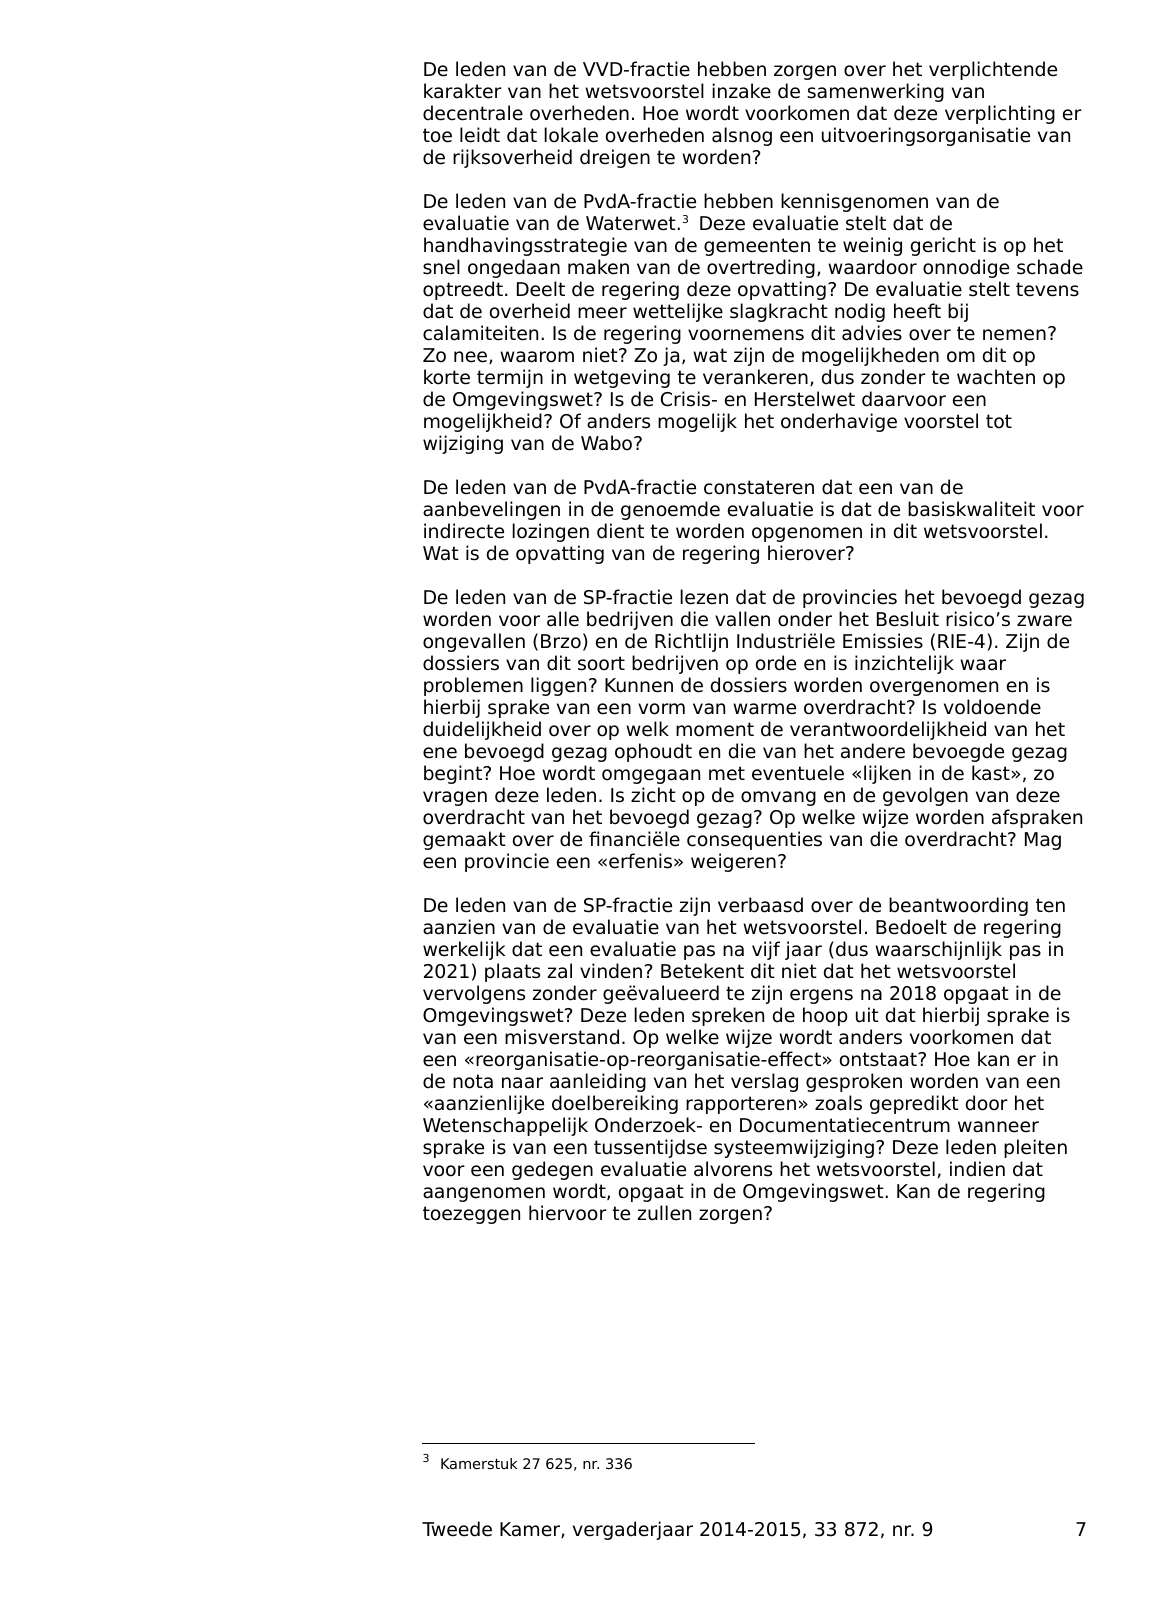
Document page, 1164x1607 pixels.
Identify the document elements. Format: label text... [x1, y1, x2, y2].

text Kamerstuk 27 625, nr. 336 [422, 1452, 1087, 1474]
text De leden van de VVD-fractie hebben zorgen over het verplichtende karakter van het wetsvoorstel inzake de samenwerking van decentrale overheden. Hoe wordt voorkomen dat deze verplichting er toe leidt dat lokale overheden alsnog een uitvoeringsorganisatie van de rijksoverheid dreigen te worden? [422, 59, 1087, 169]
text De leden van de PvdA-fractie constateren dat een van de aanbevelingen in de genoemde evaluatie is dat de basiskwaliteit voor indirecte lozingen dient te worden opgenomen in dit wetsvoorstel. Wat is de opvatting van de regering hierover? [422, 477, 1087, 565]
text De leden van de SP-fractie lezen dat de provincies het bevoegd gezag worden voor alle bedrijven die vallen onder het Besluit risico’s zware ongevallen (Brzo) en de Richtlijn Industriële Emissies (RIE-4). Zijn de dossiers van dit soort bedrijven op orde en is inzichtelijk waar problemen liggen? Kunnen de dossiers worden overgenomen en is hierbij sprake van een vorm van warme overdracht? Is voldoende duidelijkheid over op welk moment de verantwoordelijkheid van het ene bevoegd gezag ophoudt en die van het andere bevoegde gezag begint? Hoe wordt omgegaan met eventuele «lijken in de kast», zo vragen deze leden. Is zicht op de omvang en de gevolgen van deze overdracht van het bevoegd gezag? Op welke wijze worden afspraken gemaakt over de financiële consequenties van die overdracht? Mag een provincie een «erfenis» weigeren? [422, 587, 1087, 873]
text De leden van de PvdA-fractie hebben kennisgenomen van de evaluatie van de Waterwet. Deze evaluatie stelt dat de handhavingsstrategie van de gemeenten te weinig gericht is op het snel ongedaan maken van de overtreding, waardoor onnodige schade optreedt. Deelt de regering deze opvatting? De evaluatie stelt tevens dat de overheid meer wettelijke slagkracht nodig heeft bij calamiteiten. Is de regering voornemens dit advies over te nemen? Zo nee, waarom niet? Zo ja, wat zijn de mogelijkheden om dit op korte termijn in wetgeving te verankeren, dus zonder te wachten op de Omgevingswet? Is de Crisis- en Herstelwet daarvoor een mogelijkheid? Of anders mogelijk het onderhavige voorstel tot wijziging van de Wabo? [422, 191, 1087, 455]
text De leden van de SP-fractie zijn verbaasd over de beantwoording ten aanzien van de evaluatie van het wetsvoorstel. Bedoelt de regering werkelijk dat een evaluatie pas na vijf jaar (dus waarschijnlijk pas in 2021) plaats zal vinden? Betekent dit niet dat het wetsvoorstel vervolgens zonder geëvalueerd te zijn ergens na 2018 opgaat in de Omgevingswet? Deze leden spreken de hoop uit dat hierbij sprake is van een misverstand. Op welke wijze wordt anders voorkomen dat een «reorganisatie-op-reorganisatie-effect» ontstaat? Hoe kan er in de nota naar aanleiding van het verslag gesproken worden van een «aanzienlijke doelbereiking rapporteren» zoals gepredikt door het Wetenschappelijk Onderzoek- en Documentatiecentrum wanneer sprake is van een tussentijdse systeemwijziging? Deze leden pleiten voor een gedegen evaluatie alvorens het wetsvoorstel, indien dat aangenomen wordt, opgaat in de Omgevingswet. Kan de regering toezeggen hiervoor te zullen zorgen? [422, 895, 1087, 1225]
